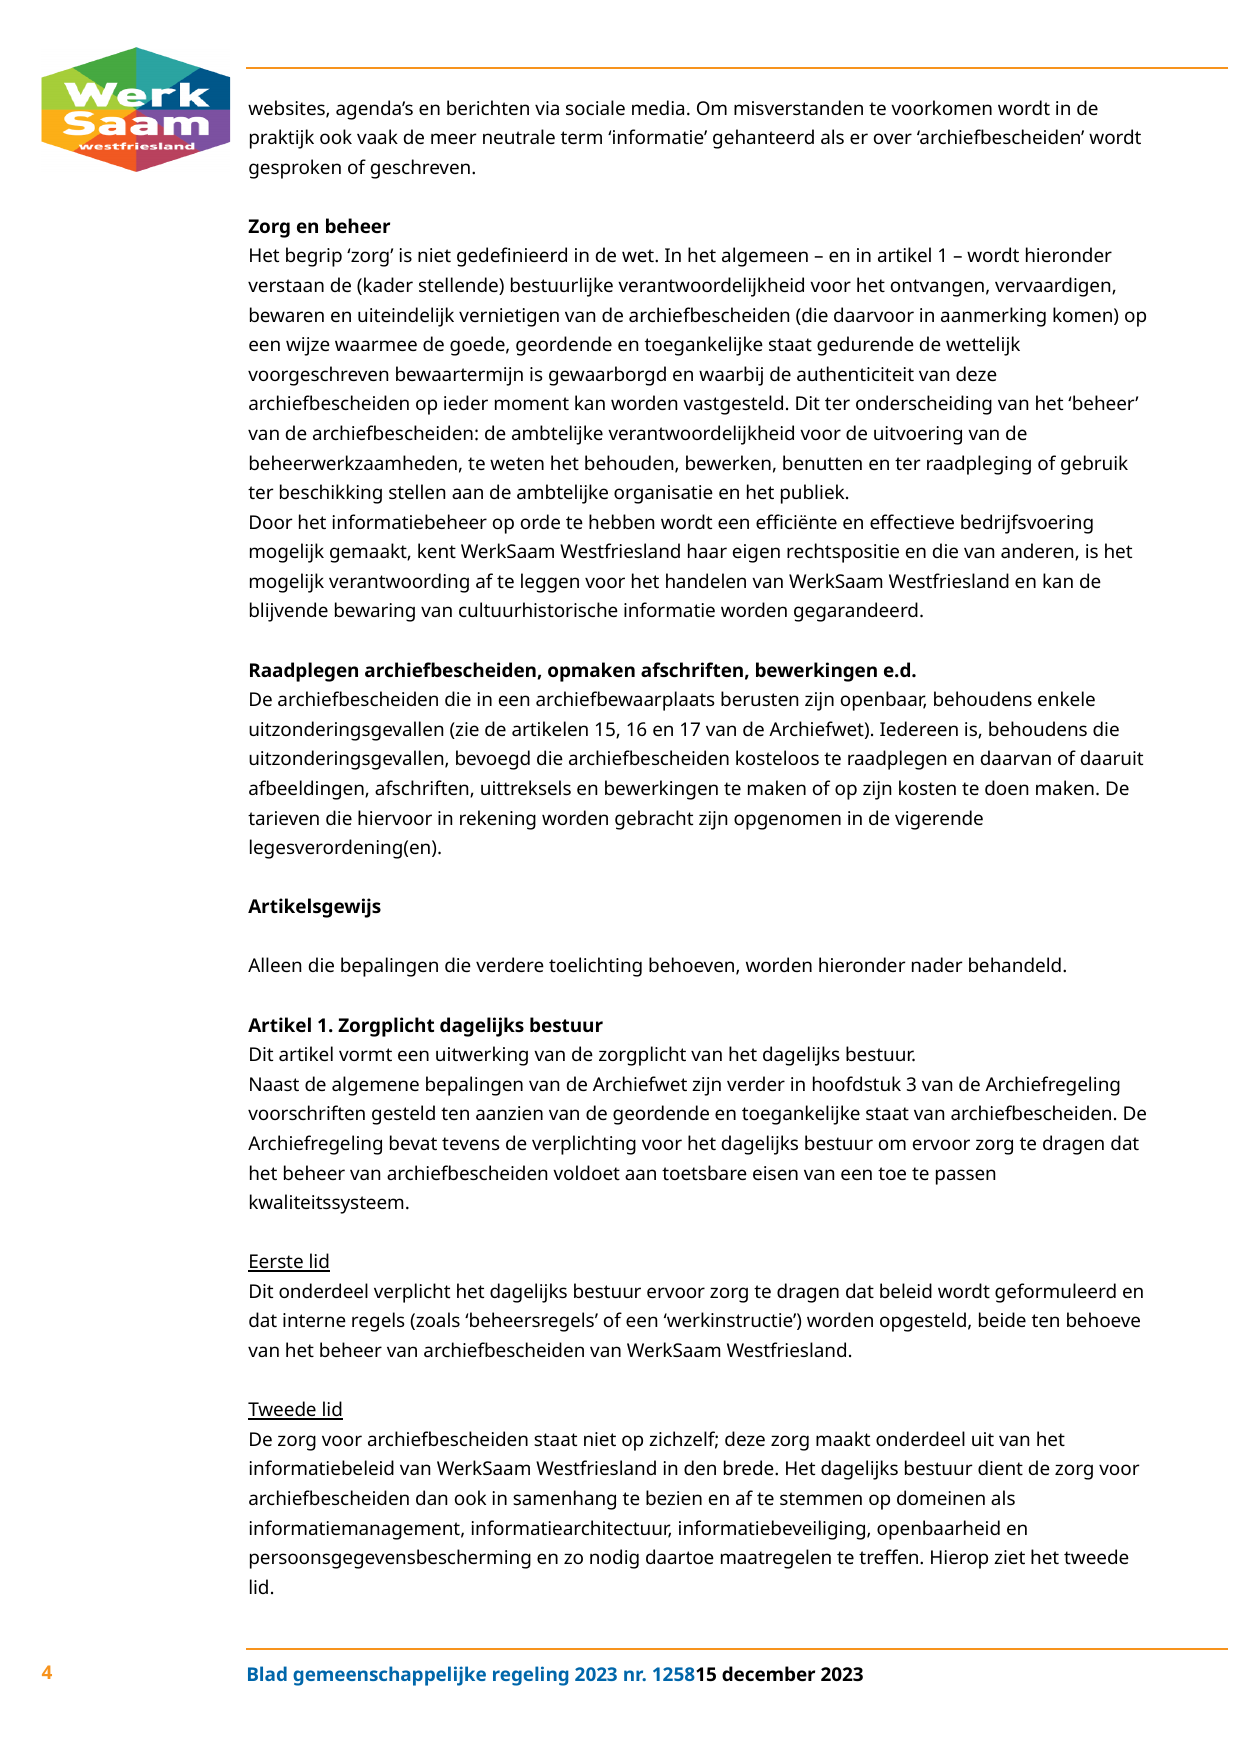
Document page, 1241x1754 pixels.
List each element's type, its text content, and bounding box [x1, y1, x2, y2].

text Dit onderdeel verplicht het dagelijks bestuur ervoor zorg te dragen dat beleid wordt geformuleerd en dat interne regels (zoals ‘beheersregels’ of een ‘werkinstructie’) worden opgesteld, beide ten behoeve van het beheer van archiefbescheiden van WerkSaam Westfriesland. [248, 1278, 1152, 1363]
text Naast de algemene bepalingen van de Archiefwet zijn verder in hoofdstuk 3 van de Archiefregeling voorschriften gesteld ten aanzien van de geordende en toegankelijke staat van archiefbescheiden. De Archiefregeling bevat tevens de verplichting voor het dagelijks bestuur om ervoor zorg te dragen dat het beheer van archiefbescheiden voldoet aan toetsbare eisen van een toe te passen kwaliteitssysteem. [248, 1071, 1152, 1215]
text Eerste lid [248, 1248, 1152, 1274]
text De zorg voor archiefbescheiden staat niet op zichzelf; deze zorg maakt onderdeel uit van het informatiebeleid van WerkSaam Westfriesland in den brede. Het dagelijks bestuur dient de zorg voor archiefbescheiden dan ook in samenhang te bezien en af te stemmen op domeinen als informatiemanagement, informatiearchitectuur, informatiebeveiliging, openbaarheid en persoonsgegevensbescherming en zo nodig daartoe maatregelen te treffen. Hierop ziet het tweede lid. [248, 1426, 1152, 1600]
text websites, agenda’s en berichten via sociale media. Om misverstanden te voorkomen wordt in de praktijk ook vaak de meer neutrale term ‘informatie’ gehanteerd als er over ‘archiefbescheiden’ wordt gesproken of geschreven. [248, 95, 1152, 180]
text Door het informatiebeheer op orde te hebben wordt een efficiënte en effectieve bedrijfsvoering mogelijk gemaakt, kent WerkSaam Westfriesland haar eigen rechtspositie en die van anderen, is het mogelijk verantwoording af te leggen voor het handelen van WerkSaam Westfriesland en kan de blijvende bewaring van cultuurhistorische informatie worden gegarandeerd. [248, 509, 1152, 623]
text Artikel 1. Zorgplicht dagelijks bestuur [248, 1012, 1152, 1038]
text Raadplegen archiefbescheiden, opmaken afschriften, bewerkingen e.d. [248, 657, 1152, 683]
text Tweede lid [248, 1396, 1152, 1422]
text Artikelsgewijs [248, 893, 1152, 919]
picture [41, 47, 231, 172]
text Alleen die bepalingen die verdere toelichting behoeven, worden hieronder nader behandeld. [248, 953, 1152, 978]
text Het begrip ‘zorg’ is niet gedefinieerd in de wet. In het algemeen – en in artikel 1 – wordt hieronder verstaan de (kader stellende) bestuurlijke verantwoordelijkheid voor het ontvangen, vervaardigen, bewaren en uiteindelijk vernietigen van de archiefbescheiden (die daarvoor in aanmerking komen) op een wijze waarmee de goede, geordende en toegankelijke staat gedurende de wettelijk voorgeschreven bewaartermijn is gewaarborgd en waarbij de authenticiteit van deze archiefbescheiden op ieder moment kan worden vastgesteld. Dit ter onderscheiding van het ‘beheer’ van de archiefbescheiden: de ambtelijke verantwoordelijkheid voor de uitvoering van de beheerwerkzaamheden, te weten het behouden, bewerken, benutten en ter raadpleging of gebruik ter beschikking stellen aan de ambtelijke organisatie en het publiek. [248, 243, 1152, 505]
text De archiefbescheiden die in een archiefbewaarplaats berusten zijn openbaar, behoudens enkele uitzonderingsgevallen (zie de artikelen 15, 16 en 17 van de Archiefwet). Iedereen is, behoudens die uitzonderingsgevallen, bevoegd die archiefbescheiden kosteloos te raadplegen en daarvan of daaruit afbeeldingen, afschriften, uittreksels en bewerkingen te maken of op zijn kosten te doen maken. De tarieven die hiervoor in rekening worden gebracht zijn opgenomen in de vigerende legesverordening(en). [248, 686, 1152, 860]
text Dit artikel vormt een uitwerking van de zorgplicht van het dagelijks bestuur. [248, 1041, 1152, 1067]
text Zorg en beheer [248, 213, 1152, 239]
